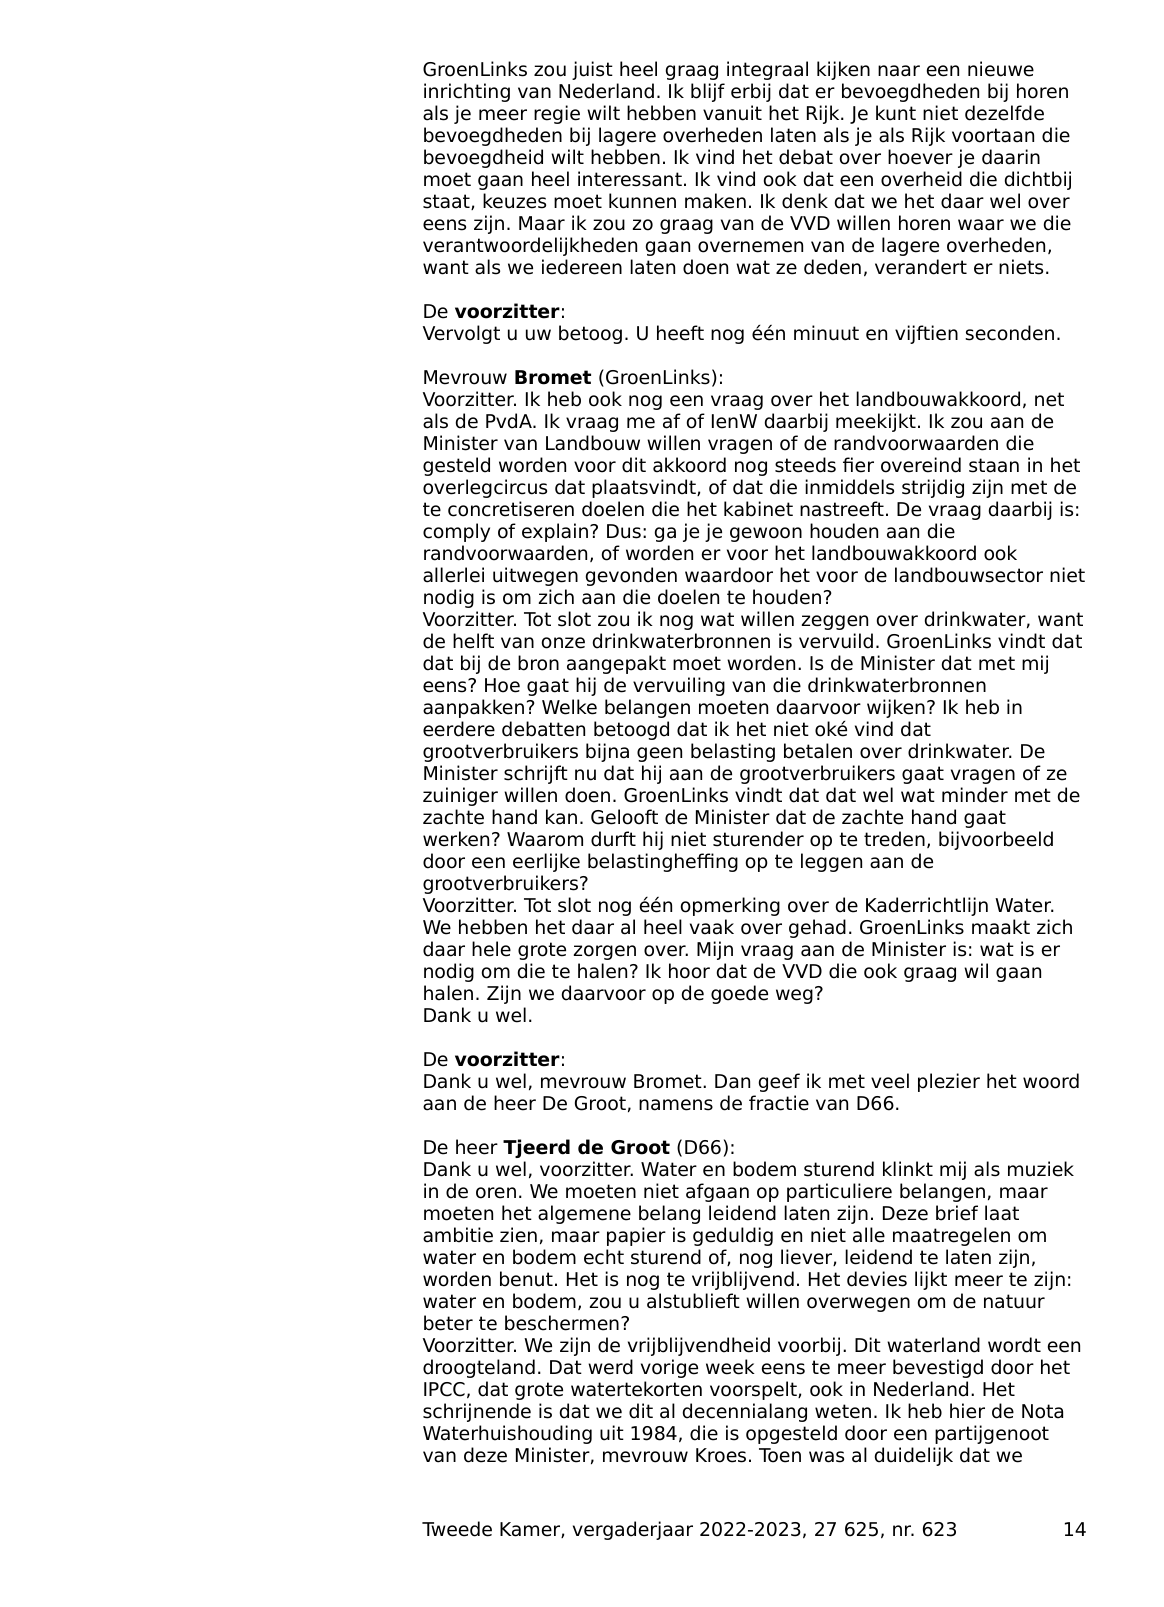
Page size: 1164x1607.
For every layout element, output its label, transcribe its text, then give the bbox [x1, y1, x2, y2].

text Voorzitter. We zijn de vrijblijvendheid voorbij. Dit waterland wordt een droogteland. Dat werd vorige week eens te meer bevestigd door het IPCC, dat grote watertekorten voorspelt, ook in Nederland. Het schrijnende is dat we dit al decennialang weten. Ik heb hier de Nota Waterhuishouding uit 1984, die is opgesteld door een partijgenoot van deze Minister, mevrouw Kroes. Toen was al duidelijk dat we [422, 1335, 1087, 1467]
text Voorzitter. Tot slot zou ik nog wat willen zeggen over drinkwater, want de helft van onze drinkwaterbronnen is vervuild. GroenLinks vindt dat dat bij de bron aangepakt moet worden. Is de Minister dat met mij eens? Hoe gaat hij de vervuiling van die drinkwaterbronnen aanpakken? Welke belangen moeten daarvoor wijken? Ik heb in eerdere debatten betoogd dat ik het niet oké vind dat grootverbruikers bijna geen belasting betalen over drinkwater. De Minister schrijft nu dat hij aan de grootverbruikers gaat vragen of ze zuiniger willen doen. GroenLinks vindt dat dat wel wat minder met de zachte hand kan. Gelooft de Minister dat de zachte hand gaat werken? Waarom durft hij niet sturender op te treden, bijvoorbeeld door een eerlijke belastingheffing op te leggen aan de grootverbruikers? [422, 609, 1087, 895]
text Dank u wel, mevrouw Bromet. Dan geef ik met veel plezier het woord aan de heer De Groot, namens de fractie van D66. [422, 1071, 1087, 1115]
text De voorzitter: [422, 1049, 1087, 1071]
text Dank u wel. [422, 1004, 1087, 1027]
text Vervolgt u uw betoog. U heeft nog één minuut en vijftien seconden. [422, 323, 1087, 345]
text Voorzitter. Tot slot nog één opmerking over de Kaderrichtlijn Water. We hebben het daar al heel vaak over gehad. GroenLinks maakt zich daar hele grote zorgen over. Mijn vraag aan de Minister is: wat is er nodig om die te halen? Ik hoor dat de VVD die ook graag wil gaan halen. Zijn we daarvoor op de goede weg? [422, 895, 1087, 1004]
text De heer Tjeerd de Groot (D66): [422, 1137, 1087, 1159]
text Voorzitter. Ik heb ook nog een vraag over het landbouwakkoord, net als de PvdA. Ik vraag me af of IenW daarbij meekijkt. Ik zou aan de Minister van Landbouw willen vragen of de randvoorwaarden die gesteld worden voor dit akkoord nog steeds fier overeind staan in het overlegcircus dat plaatsvindt, of dat die inmiddels strijdig zijn met de te concretiseren doelen die het kabinet nastreeft. De vraag daarbij is: comply of explain? Dus: ga je je gewoon houden aan die randvoorwaarden, of worden er voor het landbouwakkoord ook allerlei uitwegen gevonden waardoor het voor de landbouwsector niet nodig is om zich aan die doelen te houden? [422, 389, 1087, 609]
text Dank u wel, voorzitter. Water en bodem sturend klinkt mij als muziek in de oren. We moeten niet afgaan op particuliere belangen, maar moeten het algemene belang leidend laten zijn. Deze brief laat ambitie zien, maar papier is geduldig en niet alle maatregelen om water en bodem echt sturend of, nog liever, leidend te laten zijn, worden benut. Het is nog te vrijblijvend. Het devies lijkt meer te zijn: water en bodem, zou u alstublieft willen overwegen om de natuur beter te beschermen? [422, 1159, 1087, 1335]
text Mevrouw Bromet (GroenLinks): [422, 367, 1087, 389]
text De voorzitter: [422, 301, 1087, 323]
text GroenLinks zou juist heel graag integraal kijken naar een nieuwe inrichting van Nederland. Ik blijf erbij dat er bevoegdheden bij horen als je meer regie wilt hebben vanuit het Rijk. Je kunt niet dezelfde bevoegdheden bij lagere overheden laten als je als Rijk voortaan die bevoegdheid wilt hebben. Ik vind het debat over hoever je daarin moet gaan heel interessant. Ik vind ook dat een overheid die dichtbij staat, keuzes moet kunnen maken. Ik denk dat we het daar wel over eens zijn. Maar ik zou zo graag van de VVD willen horen waar we die verantwoordelijkheden gaan overnemen van de lagere overheden, want als we iedereen laten doen wat ze deden, verandert er niets. [422, 59, 1087, 279]
